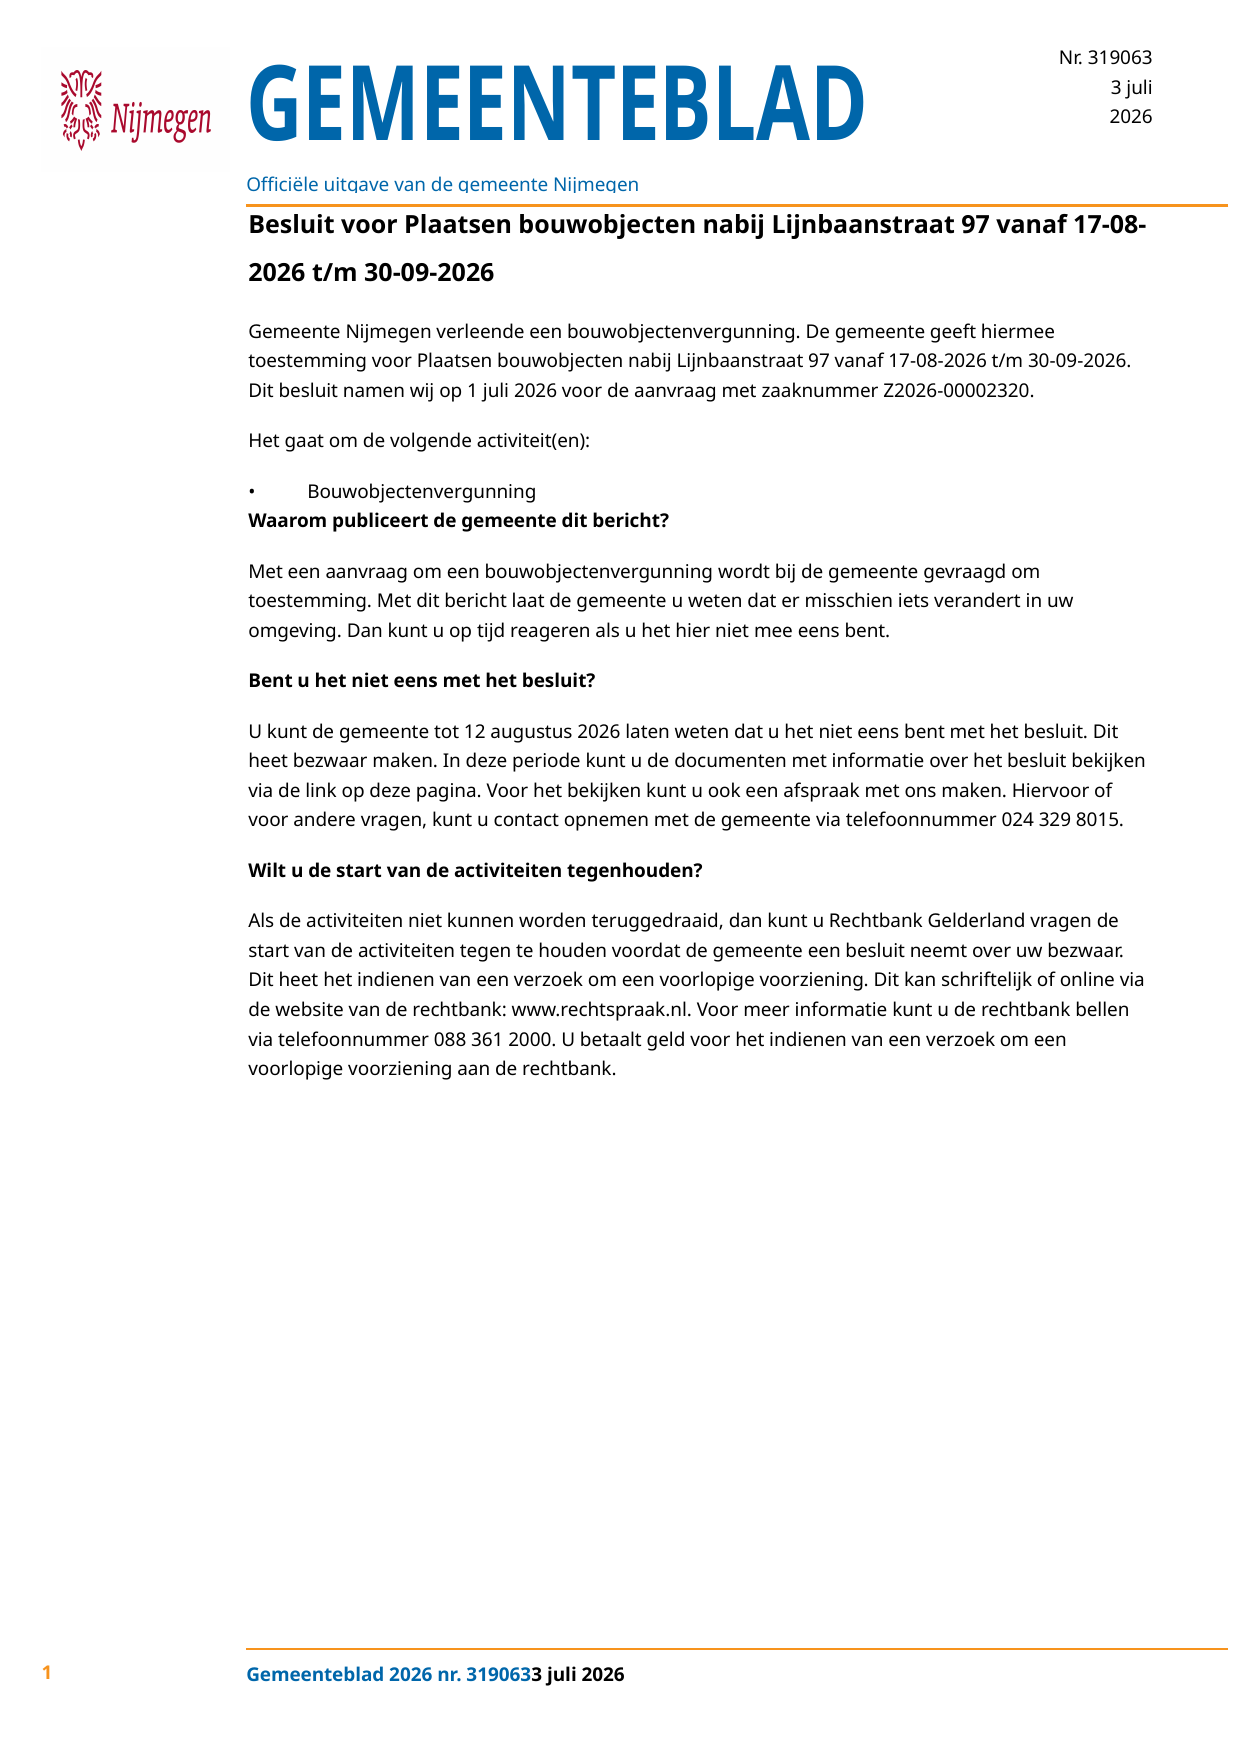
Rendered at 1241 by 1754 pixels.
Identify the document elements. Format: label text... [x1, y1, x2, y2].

text Bent u het niet eens met het besluit? [248, 667, 1152, 693]
text Als de activiteiten niet kunnen worden teruggedraaid, dan kunt u Rechtbank Gelderland vragen de start van de activiteiten tegen te houden voordat de gemeente een besluit neemt over uw bezwaar. Dit heet het indienen van een verzoek om een voorlopige voorziening. Dit kan schriftelijk of online via de website van de rechtbank: www.rechtspraak.nl. Voor meer informatie kunt u de rechtbank bellen via telefoonnummer 088 361 2000. U betaalt geld voor het indienen van een verzoek om een voorlopige voorziening aan de rechtbank. [248, 907, 1152, 1081]
text Met een aanvraag om een bouwobjectenvergunning wordt bij de gemeente gevraagd om toestemming. Met dit bericht laat de gemeente u weten dat er misschien iets verandert in uw omgeving. Dan kunt u op tijd reageren als u het hier niet mee eens bent. [248, 558, 1152, 643]
list Bouwobjectenvergunning [248, 478, 1152, 504]
text Het gaat om de volgende activiteit(en): [248, 427, 1152, 453]
picture [41, 47, 231, 172]
text Wilt u de start van de activiteiten tegenhouden? [248, 857, 1152, 883]
text Besluit voor Plaatsen bouwobjecten nabij Lijnbaanstraat 97 vanaf 17-08-2026 t/m 30-09-2026 [248, 207, 1152, 288]
text Waarom publiceert de gemeente dit bericht? [248, 507, 1152, 533]
text Gemeente Nijmegen verleende een bouwobjectenvergunning. De gemeente geeft hiermee toestemming voor Plaatsen bouwobjecten nabij Lijnbaanstraat 97 vanaf 17-08-2026 t/m 30-09-2026. Dit besluit namen wij op 1 juli 2026 voor de aanvraag met zaaknummer Z2026-00002320. [248, 318, 1152, 403]
text U kunt de gemeente tot 12 augustus 2026 laten weten dat u het niet eens bent met het besluit. Dit heet bezwaar maken. In deze periode kunt u de documenten met informatie over het besluit bekijken via de link op deze pagina. Voor het bekijken kunt u ook een afspraak met ons maken. Hiervoor of voor andere vragen, kunt u contact opnemen met de gemeente via telefoonnummer 024 329 8015. [248, 718, 1152, 832]
